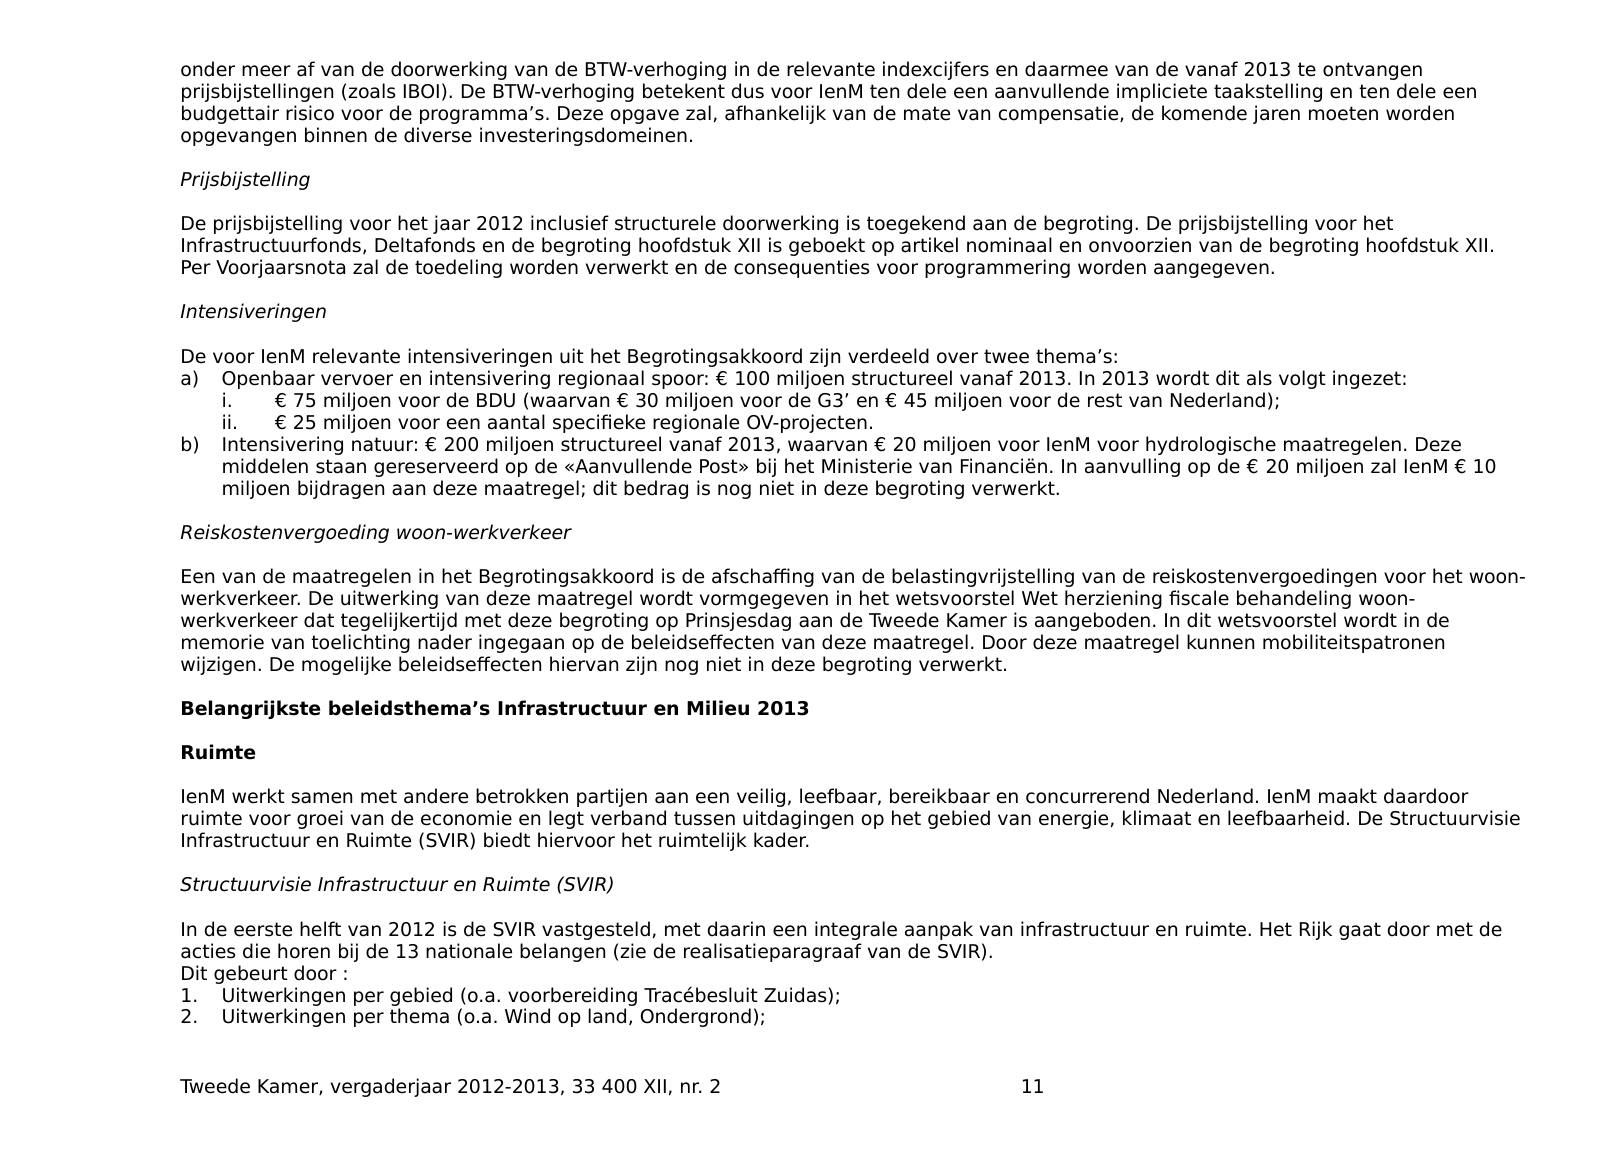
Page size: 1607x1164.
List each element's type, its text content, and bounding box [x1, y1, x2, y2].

text Een van de maatregelen in het Begrotingsakkoord is de afschaffing van de belastingvrijstelling van de reiskostenvergoedingen voor het woon-werkverkeer. De uitwerking van deze maatregel wordt vormgegeven in het wetsvoorstel Wet herziening fiscale behandeling woon-werkverkeer dat tegelijkertijd met deze begroting op Prinsjesdag aan de Tweede Kamer is aangeboden. In dit wetsvoorstel wordt in de memorie van toelichting nader ingegaan op de beleidseffecten van deze maatregel. Door deze maatregel kunnen mobiliteitspatronen wijzigen. De mogelijke beleidseffecten hiervan zijn nog niet in deze begroting verwerkt. [180, 566, 1529, 676]
text Dit gebeurt door : [180, 962, 1529, 984]
subtitle Ruimte [180, 742, 1529, 764]
text In de eerste helft van 2012 is de SVIR vastgesteld, met daarin een integrale aanpak van infrastructuur en ruimte. Het Rijk gaat door met de acties die horen bij de 13 nationale belangen (zie de realisatieparagraaf van de SVIR). [180, 918, 1529, 962]
subtitle Prijsbijstelling [180, 169, 1529, 191]
text a) Openbaar vervoer en intensivering regionaal spoor: € 100 miljoen structureel vanaf 2013. In 2013 wordt dit als volgt ingezet: [180, 368, 1529, 389]
subtitle Structuurvisie Infrastructuur en Ruimte (SVIR) [180, 874, 1529, 896]
text onder meer af van de doorwerking van de BTW-verhoging in de relevante indexcijfers en daarmee van de vanaf 2013 te ontvangen prijsbijstellingen (zoals IBOI). De BTW-verhoging betekent dus voor IenM ten dele een aanvullende impliciete taakstelling en ten dele een budgettair risico voor de programma’s. Deze opgave zal, afhankelijk van de mate van compensatie, de komende jaren moeten worden opgevangen binnen de diverse investeringsdomeinen. [180, 59, 1529, 147]
text IenM werkt samen met andere betrokken partijen aan een veilig, leefbaar, bereikbaar en concurrerend Nederland. IenM maakt daardoor ruimte voor groei van de economie en legt verband tussen uitdagingen op het gebied van energie, klimaat en leefbaarheid. De Structuurvisie Infrastructuur en Ruimte (SVIR) biedt hiervoor het ruimtelijk kader. [180, 786, 1529, 852]
text 1. Uitwerkingen per gebied (o.a. voorbereiding Tracébesluit Zuidas); [180, 984, 1529, 1006]
text i. € 75 miljoen voor de BDU (waarvan € 30 miljoen voor de G3’ en € 45 miljoen voor de rest van Nederland); [221, 389, 1529, 412]
subtitle Intensiveringen [180, 301, 1529, 323]
subtitle Belangrijkste beleidsthema’s Infrastructuur en Milieu 2013 [180, 698, 1529, 720]
text 2. Uitwerkingen per thema (o.a. Wind op land, Ondergrond); [180, 1006, 1529, 1028]
text b) Intensivering natuur: € 200 miljoen structureel vanaf 2013, waarvan € 20 miljoen voor IenM voor hydrologische maatregelen. Deze middelen staan gereserveerd op de «Aanvullende Post» bij het Ministerie van Financiën. In aanvulling op de € 20 miljoen zal IenM € 10 miljoen bijdragen aan deze maatregel; dit bedrag is nog niet in deze begroting verwerkt. [180, 433, 1529, 499]
text De voor IenM relevante intensiveringen uit het Begrotingsakkoord zijn verdeeld over twee thema’s: [180, 346, 1529, 368]
text ii. € 25 miljoen voor een aantal specifieke regionale OV-projecten. [221, 412, 1529, 433]
text De prijsbijstelling voor het jaar 2012 inclusief structurele doorwerking is toegekend aan de begroting. De prijsbijstelling voor het Infrastructuurfonds, Deltafonds en de begroting hoofdstuk XII is geboekt op artikel nominaal en onvoorzien van de begroting hoofdstuk XII. Per Voorjaarsnota zal de toedeling worden verwerkt en de consequenties voor programmering worden aangegeven. [180, 213, 1529, 279]
subtitle Reiskostenvergoeding woon-werkverkeer [180, 522, 1529, 544]
